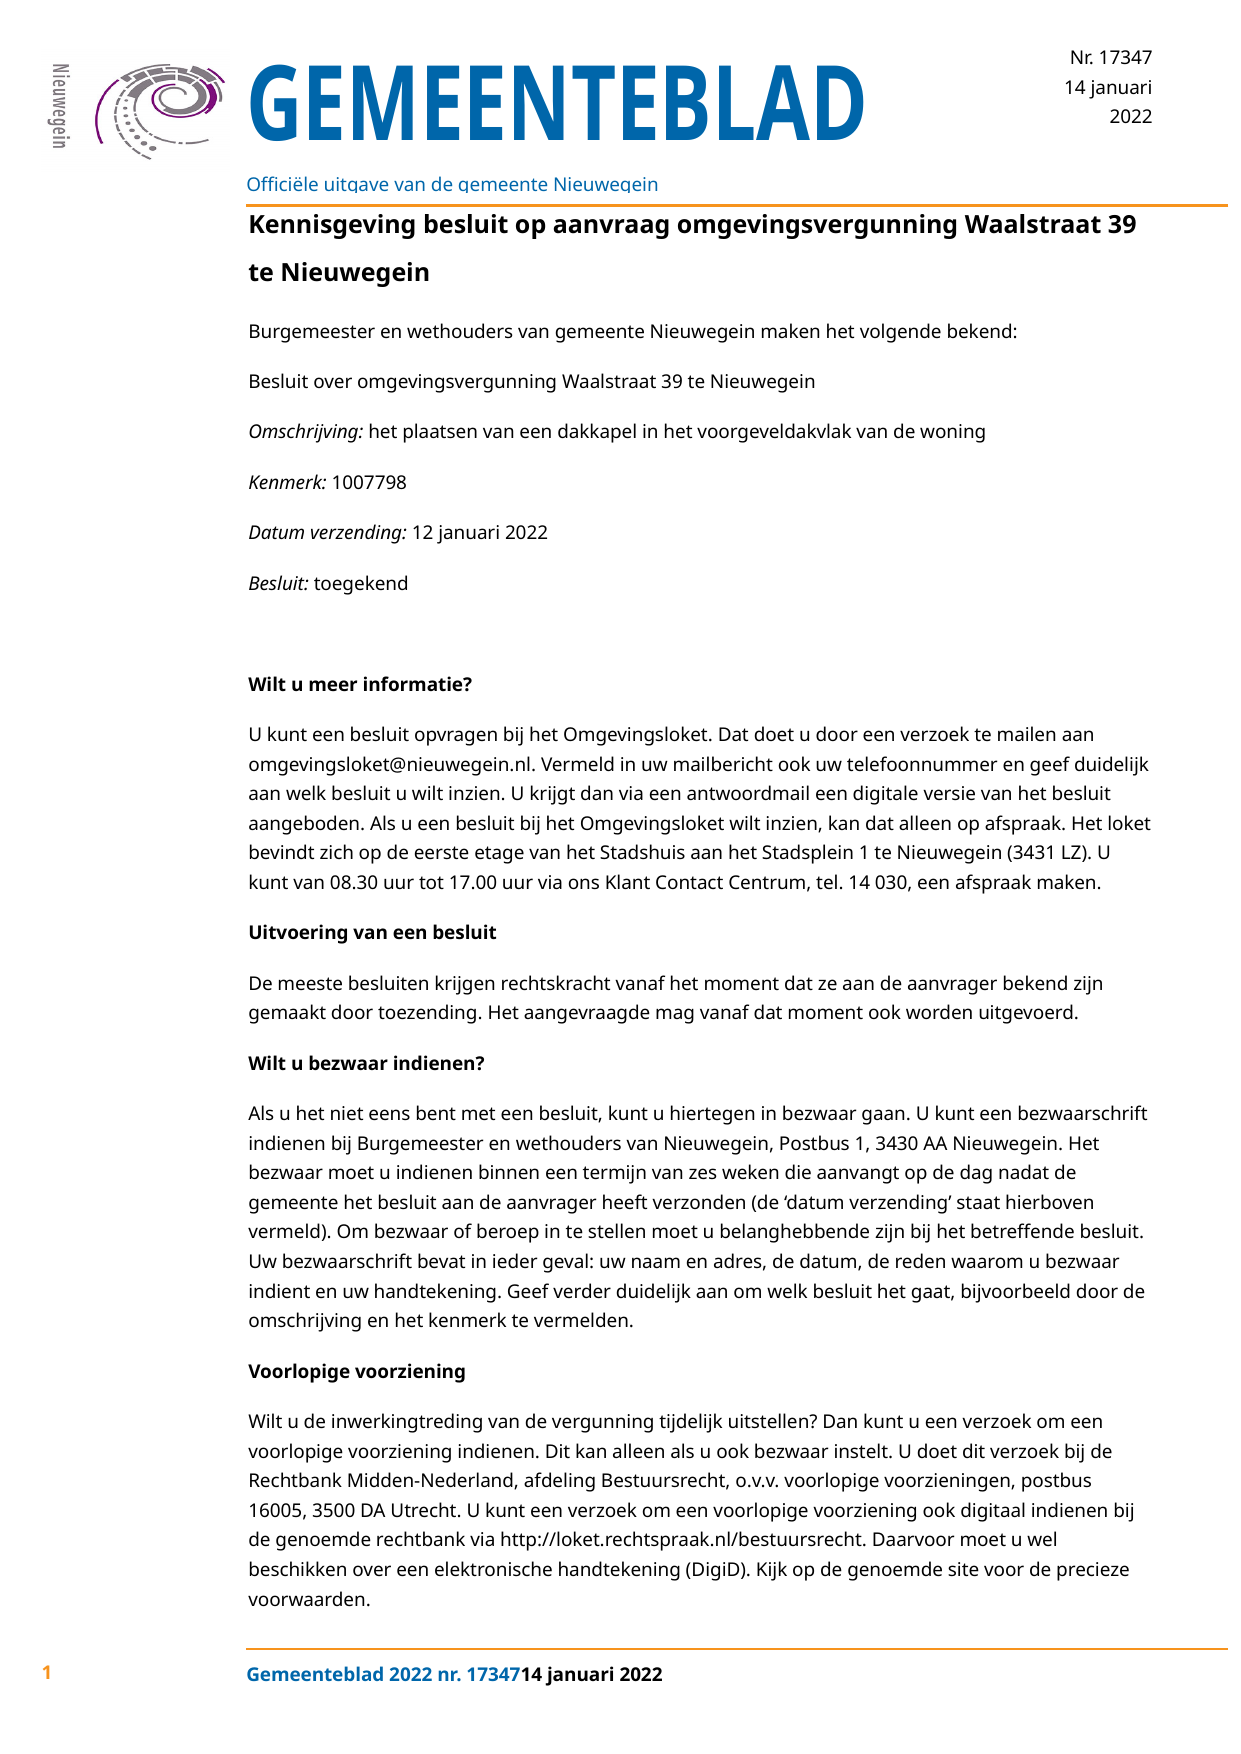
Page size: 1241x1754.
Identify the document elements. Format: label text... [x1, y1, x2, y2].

text Besluit over omgevingsvergunning Waalstraat 39 te Nieuwegein [248, 368, 1152, 394]
text U kunt een besluit opvragen bij het Omgevingsloket. Dat doet u door een verzoek te mailen aan omgevingsloket@nieuwegein.nl. Vermeld in uw mailbericht ook uw telefoonnummer en geef duidelijk aan welk besluit u wilt inzien. U krijgt dan via een antwoordmail een digitale versie van het besluit aangeboden. Als u een besluit bij het Omgevingsloket wilt inzien, kan dat alleen op afspraak. Het loket bevindt zich op de eerste etage van het Stadshuis aan het Stadsplein 1 te Nieuwegein (3431 LZ). U kunt van 08.30 uur tot 17.00 uur via ons Klant Contact Centrum, tel. 14 030, een afspraak maken. [248, 721, 1152, 895]
text Burgemeester en wethouders van gemeente Nieuwegein maken het volgende bekend: [248, 318, 1152, 344]
text Kenmerk: 1007798 [248, 469, 1152, 495]
picture [41, 47, 231, 172]
text Omschrijving: het plaatsen van een dakkapel in het voorgeveldakvlak van de woning [248, 419, 1152, 444]
text Datum verzending: 12 januari 2022 [248, 519, 1152, 545]
text Besluit: toegekend [248, 570, 1152, 596]
text Wilt u de inwerkingtreding van de vergunning tijdelijk uitstellen? Dan kunt u een verzoek om een voorlopige voorziening indienen. Dit kan alleen als u ook bezwaar instelt. U doet dit verzoek bij de Rechtbank Midden-Nederland, afdeling Bestuursrecht, o.v.v. voorlopige voorzieningen, postbus 16005, 3500 DA Utrecht. U kunt een verzoek om een voorlopige voorziening ook digitaal indienen bij de genoemde rechtbank via http://loket.rechtspraak.nl/bestuursrecht. Daarvoor moet u wel beschikken over een elektronische handtekening (DigiD). Kijk op de genoemde site voor de precieze voorwaarden. [248, 1408, 1152, 1612]
text De meeste besluiten krijgen rechtskracht vanaf het moment dat ze aan de aanvrager bekend zijn gemaakt door toezending. Het aangevraagde mag vanaf dat moment ook worden uitgevoerd. [248, 970, 1152, 1025]
text Uitvoering van een besluit [248, 919, 1152, 945]
text Wilt u meer informatie? [248, 671, 1152, 697]
text Wilt u bezwaar indienen? [248, 1050, 1152, 1076]
text Als u het niet eens bent met een besluit, kunt u hiertegen in bezwaar gaan. U kunt een bezwaarschrift indienen bij Burgemeester en wethouders van Nieuwegein, Postbus 1, 3430 AA Nieuwegein. Het bezwaar moet u indienen binnen een termijn van zes weken die aanvangt op de dag nadat de gemeente het besluit aan de aanvrager heeft verzonden (de ‘datum verzending’ staat hierboven vermeld). Om bezwaar of beroep in te stellen moet u belanghebbende zijn bij het betreffende besluit. Uw bezwaarschrift bevat in ieder geval: uw naam en adres, de datum, de reden waarom u bezwaar indient en uw handtekening. Geef verder duidelijk aan om welk besluit het gaat, bijvoorbeeld door de omschrijving en het kenmerk te vermelden. [248, 1100, 1152, 1333]
text Kennisgeving besluit op aanvraag omgevingsvergunning Waalstraat 39 te Nieuwegein [248, 207, 1152, 288]
text Voorlopige voorziening [248, 1358, 1152, 1384]
